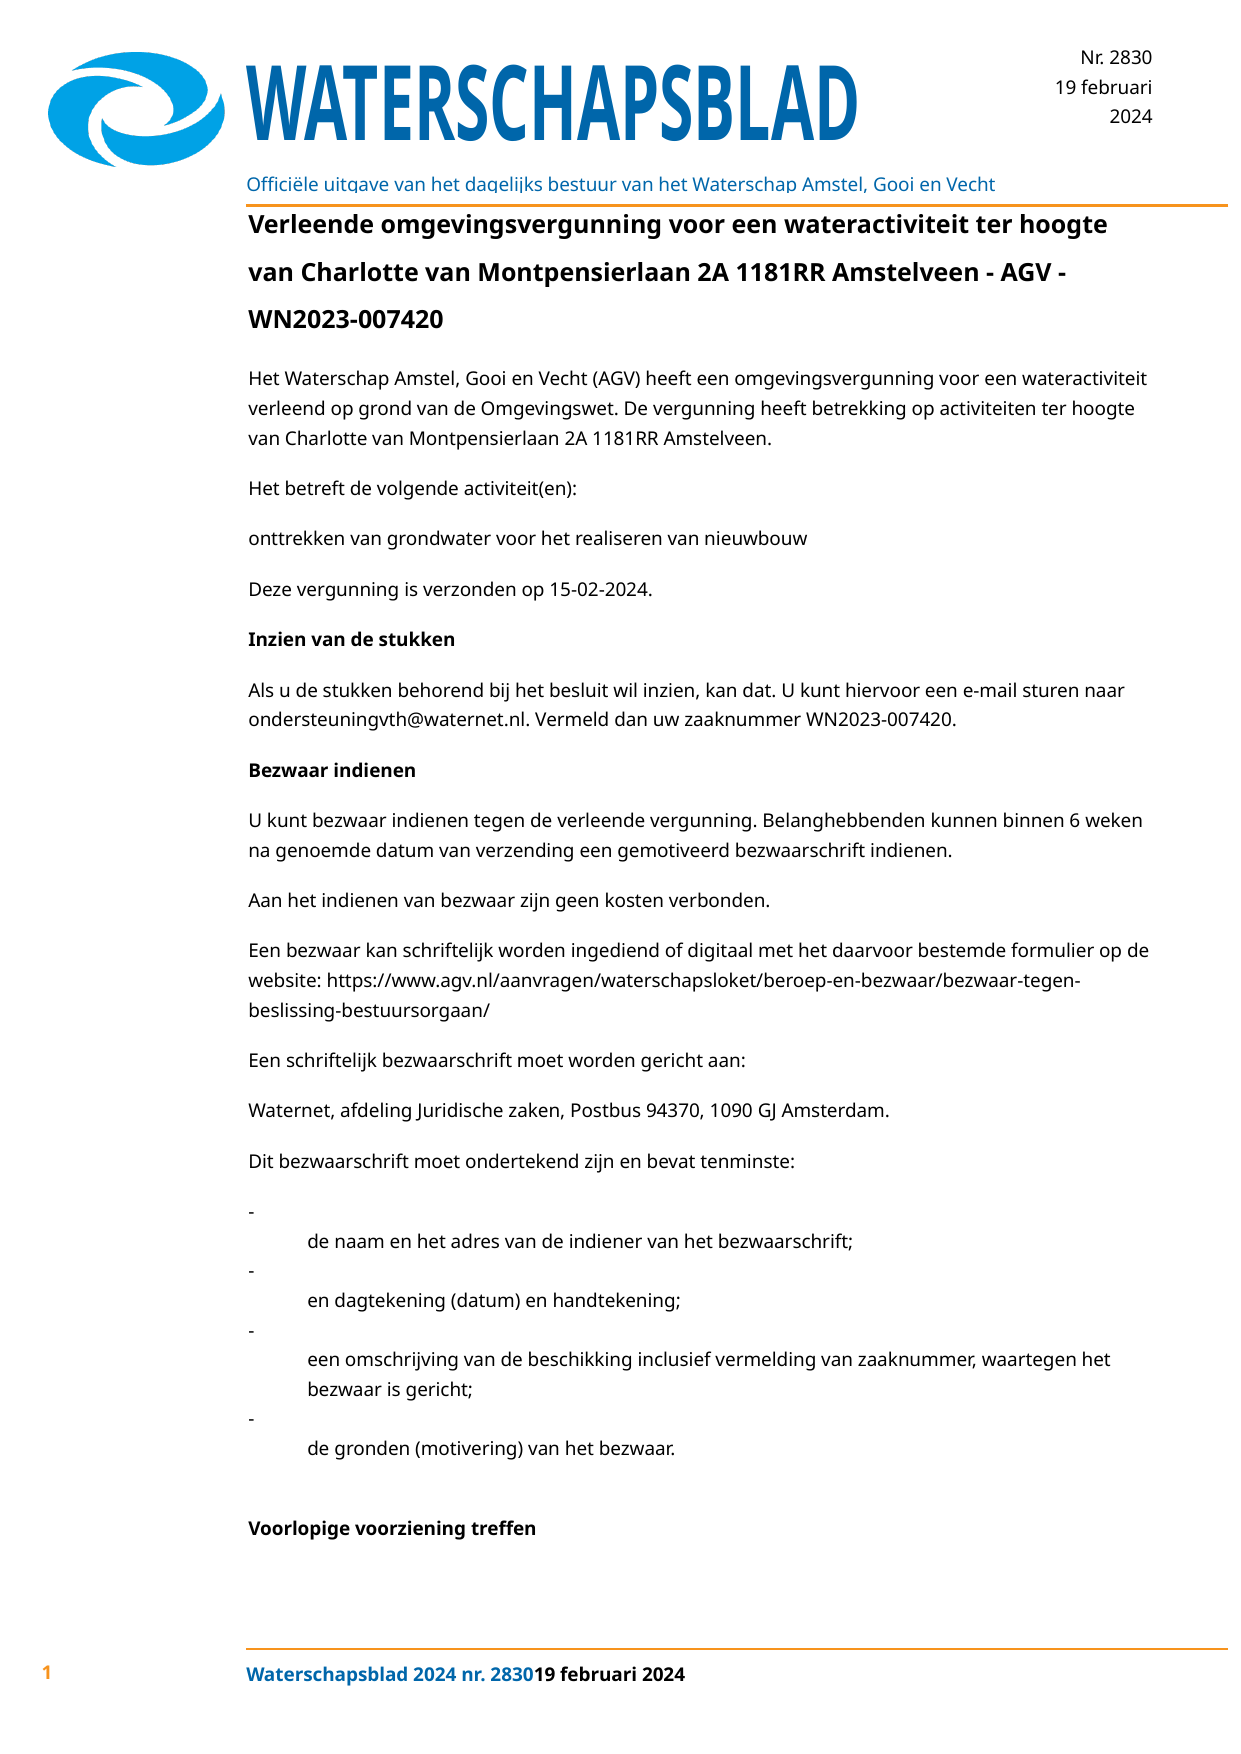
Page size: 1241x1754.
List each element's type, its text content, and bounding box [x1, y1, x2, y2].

text Bezwaar indienen [248, 757, 1152, 782]
list de naam en het adres van de indiener van het bezwaarschrift; [248, 1228, 1152, 1254]
text Verleende omgevingsvergunning voor een wateractiviteit ter hoogte van Charlotte van Montpensierlaan 2A 1181RR Amstelveen - AGV - WN2023-007420 [248, 207, 1152, 336]
text onttrekken van grondwater voor het realiseren van nieuwbouw [248, 526, 1152, 551]
text Deze vergunning is verzonden op 15-02-2024. [248, 576, 1152, 602]
picture [41, 47, 231, 172]
list een omschrijving van de beschikking inclusief vermelding van zaaknummer, waartegen het bezwaar is gericht; [248, 1346, 1152, 1402]
text Aan het indienen van bezwaar zijn geen kosten verbonden. [248, 887, 1152, 913]
text Waternet, afdeling Juridische zaken, Postbus 94370, 1090 GJ Amsterdam. [248, 1098, 1152, 1123]
text Het betreft de volgende activiteit(en): [248, 475, 1152, 501]
text Voorlopige voorziening treffen [248, 1515, 1152, 1541]
text Dit bezwaarschrift moet ondertekend zijn en bevat tenminste: [248, 1148, 1152, 1174]
text U kunt bezwaar indienen tegen de verleende vergunning. Belanghebbenden kunnen binnen 6 weken na genoemde datum van verzending een gemotiveerd bezwaarschrift indienen. [248, 807, 1152, 862]
text Inzien van de stukken [248, 626, 1152, 652]
text Een schriftelijk bezwaarschrift moet worden gericht aan: [248, 1047, 1152, 1073]
list de gronden (motivering) van het bezwaar. [248, 1435, 1152, 1461]
list en dagtekening (datum) en handtekening; [248, 1287, 1152, 1313]
text Een bezwaar kan schriftelijk worden ingediend of digitaal met het daarvoor bestemde formulier op de website: https://www.agv.nl/aanvragen/waterschapsloket/beroep-en-bezwaar/bezwaar-tegen-beslissing-bestuursorgaan/ [248, 938, 1152, 1022]
text Het Waterschap Amstel, Gooi en Vecht (AGV) heeft een omgevingsvergunning voor een wateractiviteit verleend op grond van de Omgevingswet. De vergunning heeft betrekking op activiteiten ter hoogte van Charlotte van Montpensierlaan 2A 1181RR Amstelveen. [248, 366, 1152, 450]
text Als u de stukken behorend bij het besluit wil inzien, kan dat. U kunt hiervoor een e-mail sturen naar ondersteuningvth@waternet.nl. Vermeld dan uw zaaknummer WN2023-007420. [248, 677, 1152, 732]
